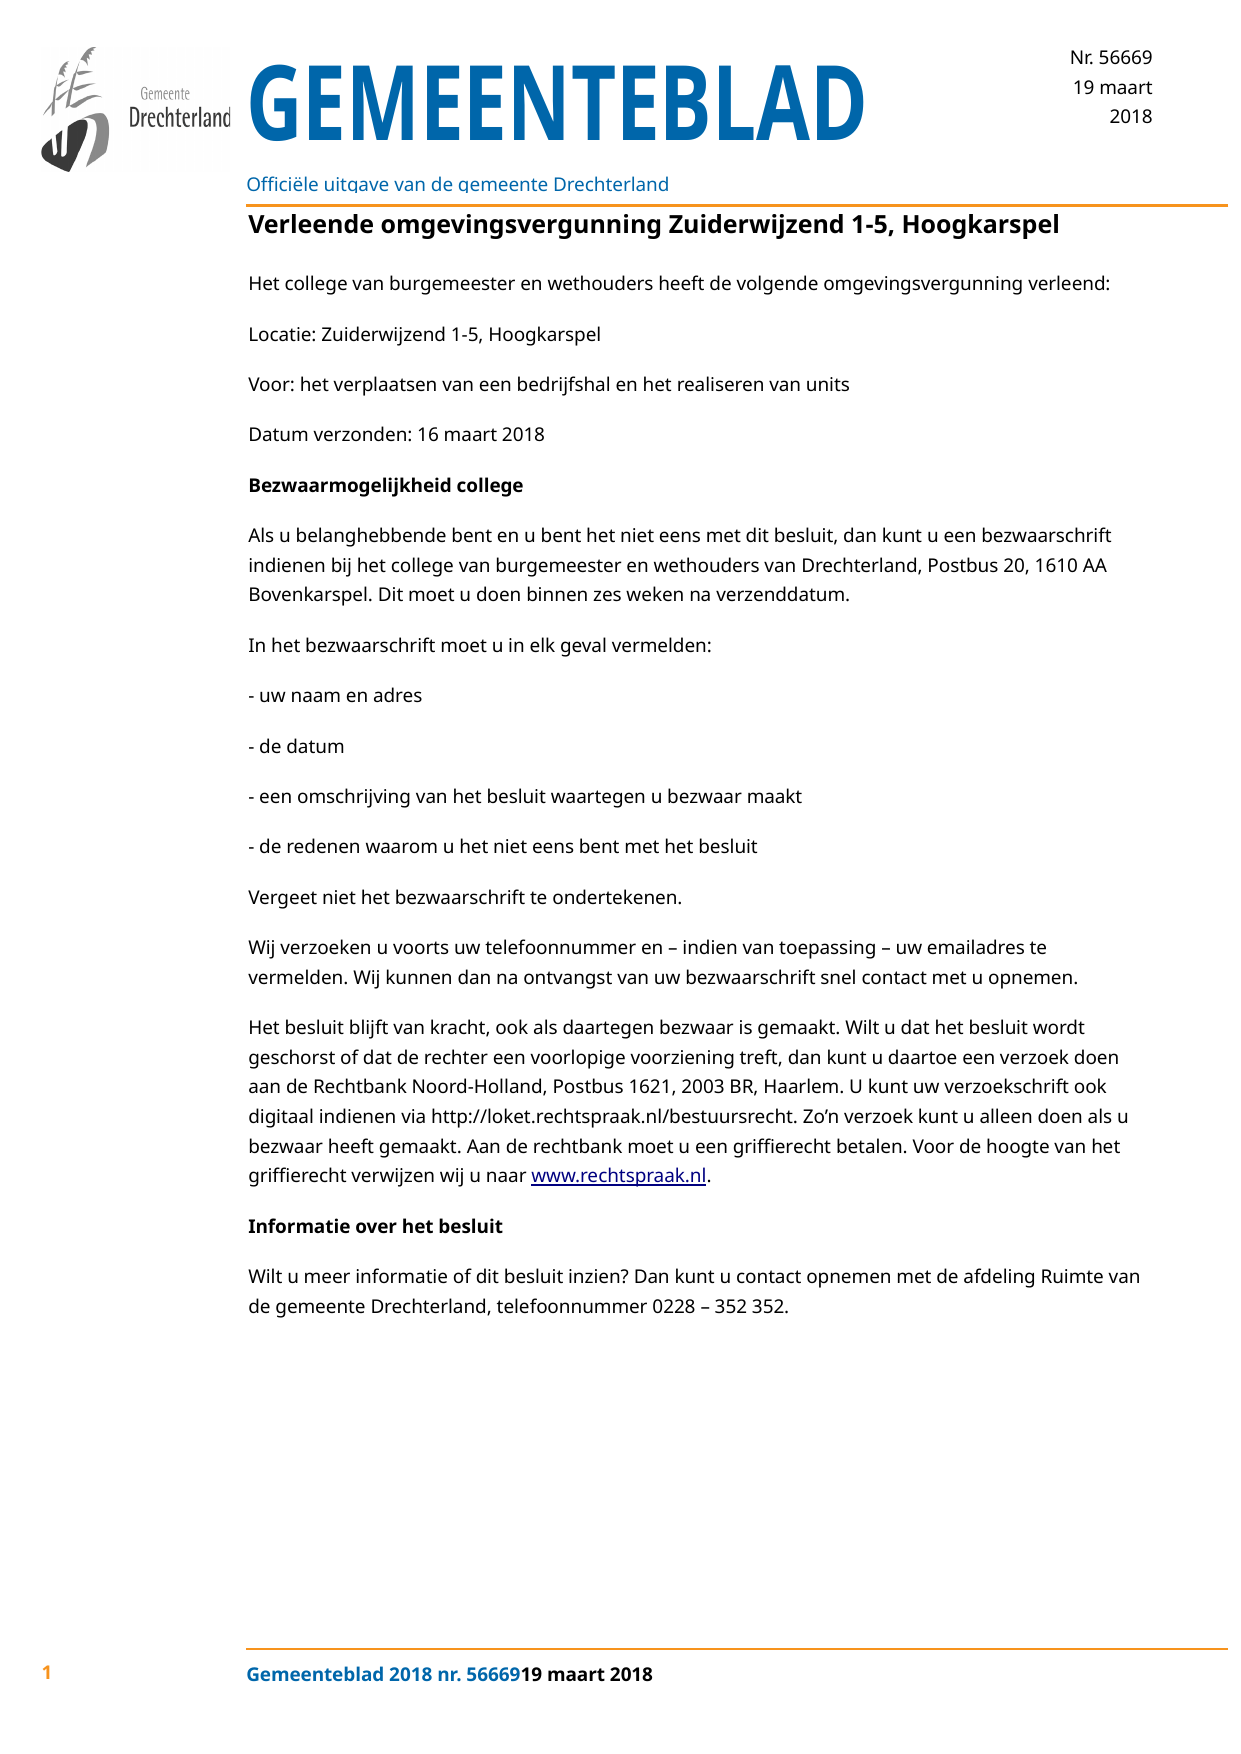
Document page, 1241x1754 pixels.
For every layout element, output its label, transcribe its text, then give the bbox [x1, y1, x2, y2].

text - uw naam en adres [248, 682, 1152, 708]
text Datum verzonden: 16 maart 2018 [248, 422, 1152, 447]
text Als u belanghebbende bent en u bent het niet eens met dit besluit, dan kunt u een bezwaarschrift indienen bij het college van burgemeester en wethouders van Drechterland, Postbus 20, 1610 AA Bovenkarspel. Dit moet u doen binnen zes weken na verzenddatum. [248, 522, 1152, 607]
text Informatie over het besluit [248, 1213, 1152, 1238]
text Het besluit blijft van kracht, ook als daartegen bezwaar is gemaakt. Wilt u dat het besluit wordt geschorst of dat de rechter een voorlopige voorziening treft, dan kunt u daartoe een verzoek doen aan de Rechtbank Noord-Holland, Postbus 1621, 2003 BR, Haarlem. U kunt uw verzoekschrift ook digitaal indienen via http://loket.rechtspraak.nl/bestuursrecht. Zo’n verzoek kunt u alleen doen als u bezwaar heeft gemaakt. Aan de rechtbank moet u een griffierecht betalen. Voor de hoogte van het griffierecht verwijzen wij u naar www.rechtspraak.nl. [248, 1014, 1152, 1188]
text Bezwaarmogelijkheid college [248, 472, 1152, 498]
picture [41, 47, 231, 172]
text - de redenen waarom u het niet eens bent met het besluit [248, 834, 1152, 859]
text Voor: het verplaatsen van een bedrijfshal en het realiseren van units [248, 371, 1152, 397]
text Het college van burgemeester en wethouders heeft de volgende omgevingsvergunning verleend: [248, 270, 1152, 296]
text Verleende omgevingsvergunning Zuiderwijzend 1-5, Hoogkarspel [248, 207, 1152, 241]
text Locatie: Zuiderwijzend 1-5, Hoogkarspel [248, 321, 1152, 346]
text In het bezwaarschrift moet u in elk geval vermelden: [248, 632, 1152, 658]
text Wij verzoeken u voorts uw telefoonnummer en – indien van toepassing – uw emailadres te vermelden. Wij kunnen dan na ontvangst van uw bezwaarschrift snel contact met u opnemen. [248, 934, 1152, 990]
text Wilt u meer informatie of dit besluit inzien? Dan kunt u contact opnemen met de afdeling Ruimte van de gemeente Drechterland, telefoonnummer 0228 – 352 352. [248, 1263, 1152, 1318]
text - de datum [248, 733, 1152, 758]
text Vergeet niet het bezwaarschrift te ondertekenen. [248, 884, 1152, 910]
text - een omschrijving van het besluit waartegen u bezwaar maakt [248, 783, 1152, 809]
